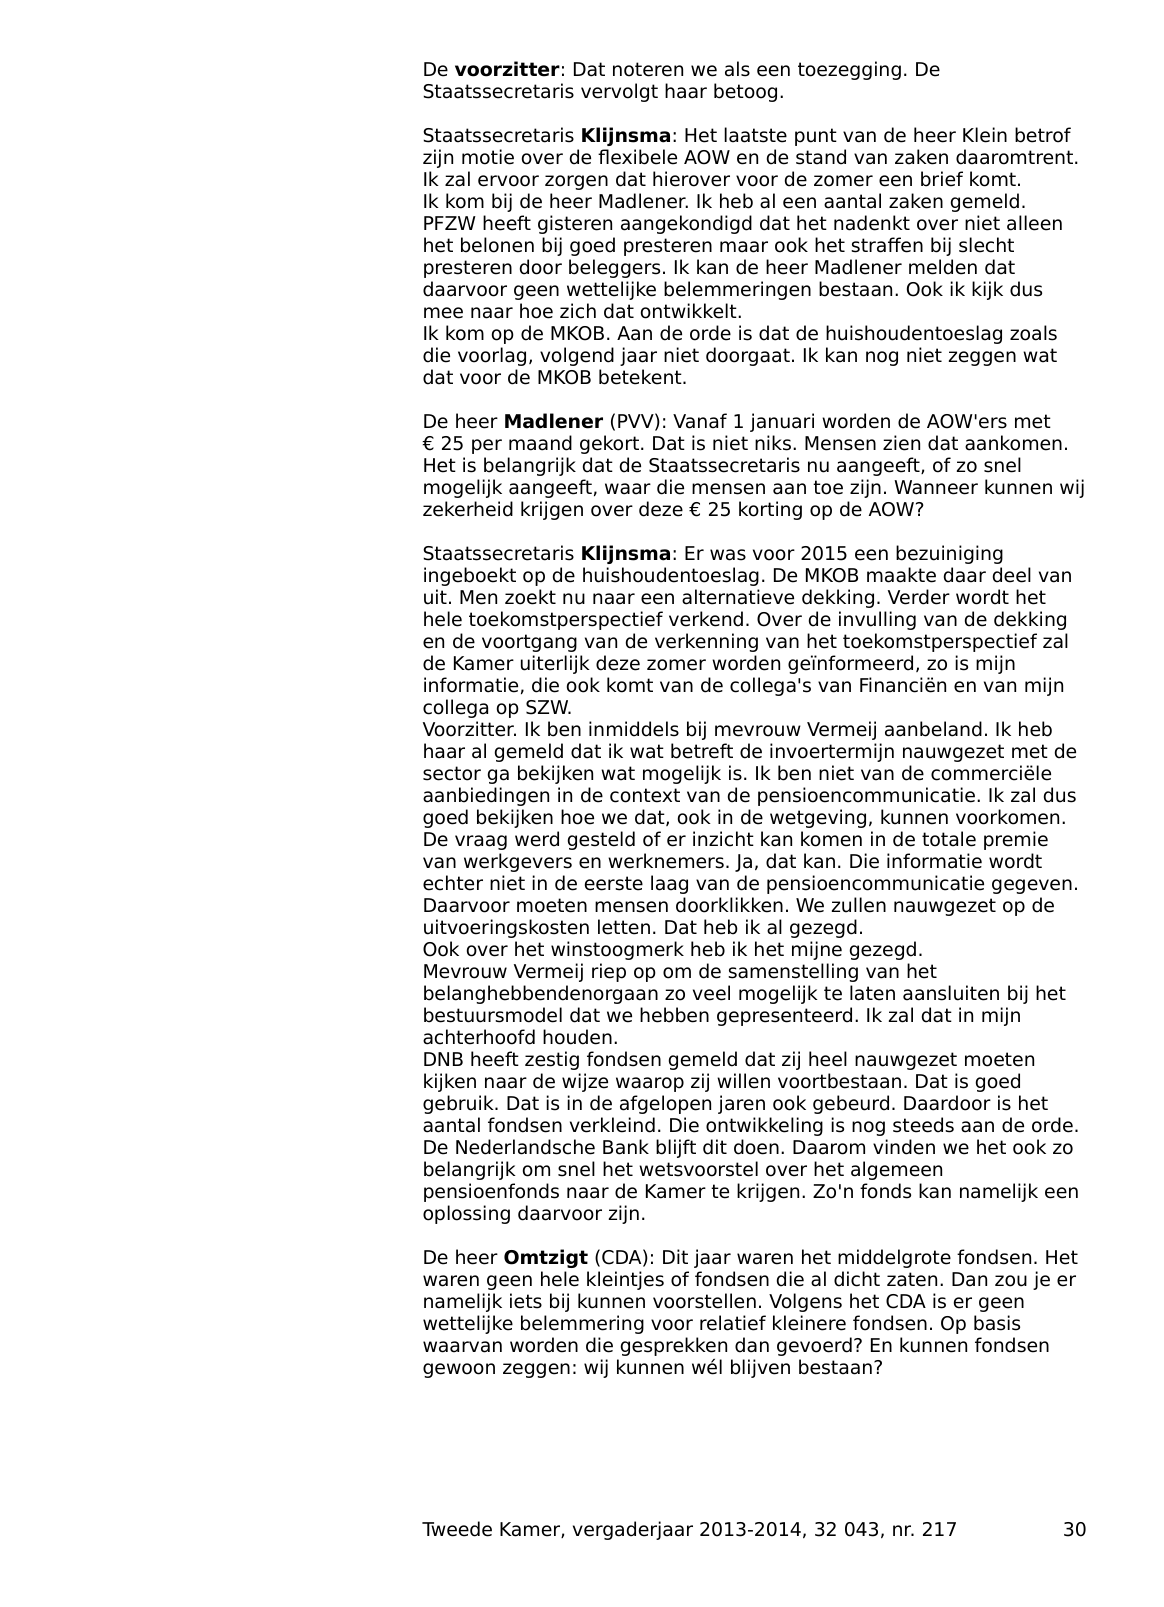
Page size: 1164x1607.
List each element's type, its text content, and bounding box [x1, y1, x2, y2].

text De heer Madlener (PVV): Vanaf 1 januari worden de AOW'ers met € 25 per maand gekort. Dat is niet niks. Mensen zien dat aankomen. Het is belangrijk dat de Staatssecretaris nu aangeeft, of zo snel mogelijk aangeeft, waar die mensen aan toe zijn. Wanneer kunnen wij zekerheid krijgen over deze € 25 korting op de AOW? [422, 411, 1087, 521]
text Ook over het winstoogmerk heb ik het mijne gezegd. [422, 939, 1087, 961]
text DNB heeft zestig fondsen gemeld dat zij heel nauwgezet moeten kijken naar de wijze waarop zij willen voortbestaan. Dat is goed gebruik. Dat is in de afgelopen jaren ook gebeurd. Daardoor is het aantal fondsen verkleind. Die ontwikkeling is nog steeds aan de orde. De Nederlandsche Bank blijft dit doen. Daarom vinden we het ook zo belangrijk om snel het wetsvoorstel over het algemeen pensioenfonds naar de Kamer te krijgen. Zo'n fonds kan namelijk een oplossing daarvoor zijn. [422, 1049, 1087, 1224]
text Staatssecretaris Klijnsma: Er was voor 2015 een bezuiniging ingeboekt op de huishoudentoeslag. De MKOB maakte daar deel van uit. Men zoekt nu naar een alternatieve dekking. Verder wordt het hele toekomstperspectief verkend. Over de invulling van de dekking en de voortgang van de verkenning van het toekomstperspectief zal de Kamer uiterlijk deze zomer worden geïnformeerd, zo is mijn informatie, die ook komt van de collega's van Financiën en van mijn collega op SZW. [422, 543, 1087, 719]
text De heer Omtzigt (CDA): Dit jaar waren het middelgrote fondsen. Het waren geen hele kleintjes of fondsen die al dicht zaten. Dan zou je er namelijk iets bij kunnen voorstellen. Volgens het CDA is er geen wettelijke belemmering voor relatief kleinere fondsen. Op basis waarvan worden die gesprekken dan gevoerd? En kunnen fondsen gewoon zeggen: wij kunnen wél blijven bestaan? [422, 1247, 1087, 1379]
text Staatssecretaris Klijnsma: Het laatste punt van de heer Klein betrof zijn motie over de flexibele AOW en de stand van zaken daaromtrent. Ik zal ervoor zorgen dat hierover voor de zomer een brief komt. [422, 125, 1087, 191]
text Voorzitter. Ik ben inmiddels bij mevrouw Vermeij aanbeland. Ik heb haar al gemeld dat ik wat betreft de invoertermijn nauwgezet met de sector ga bekijken wat mogelijk is. Ik ben niet van de commerciële aanbiedingen in de context van de pensioencommunicatie. Ik zal dus goed bekijken hoe we dat, ook in de wetgeving, kunnen voorkomen. [422, 719, 1087, 829]
text Ik kom bij de heer Madlener. Ik heb al een aantal zaken gemeld. PFZW heeft gisteren aangekondigd dat het nadenkt over niet alleen het belonen bij goed presteren maar ook het straffen bij slecht presteren door beleggers. Ik kan de heer Madlener melden dat daarvoor geen wettelijke belemmeringen bestaan. Ook ik kijk dus mee naar hoe zich dat ontwikkelt. [422, 191, 1087, 323]
text Ik kom op de MKOB. Aan de orde is dat de huishoudentoeslag zoals die voorlag, volgend jaar niet doorgaat. Ik kan nog niet zeggen wat dat voor de MKOB betekent. [422, 323, 1087, 389]
text De vraag werd gesteld of er inzicht kan komen in de totale premie van werkgevers en werknemers. Ja, dat kan. Die informatie wordt echter niet in de eerste laag van de pensioencommunicatie gegeven. Daarvoor moeten mensen doorklikken. We zullen nauwgezet op de uitvoeringskosten letten. Dat heb ik al gezegd. [422, 829, 1087, 939]
text De voorzitter: Dat noteren we als een toezegging. De Staatssecretaris vervolgt haar betoog. [422, 59, 1087, 103]
text Mevrouw Vermeij riep op om de samenstelling van het belanghebbendenorgaan zo veel mogelijk te laten aansluiten bij het bestuursmodel dat we hebben gepresenteerd. Ik zal dat in mijn achterhoofd houden. [422, 961, 1087, 1049]
